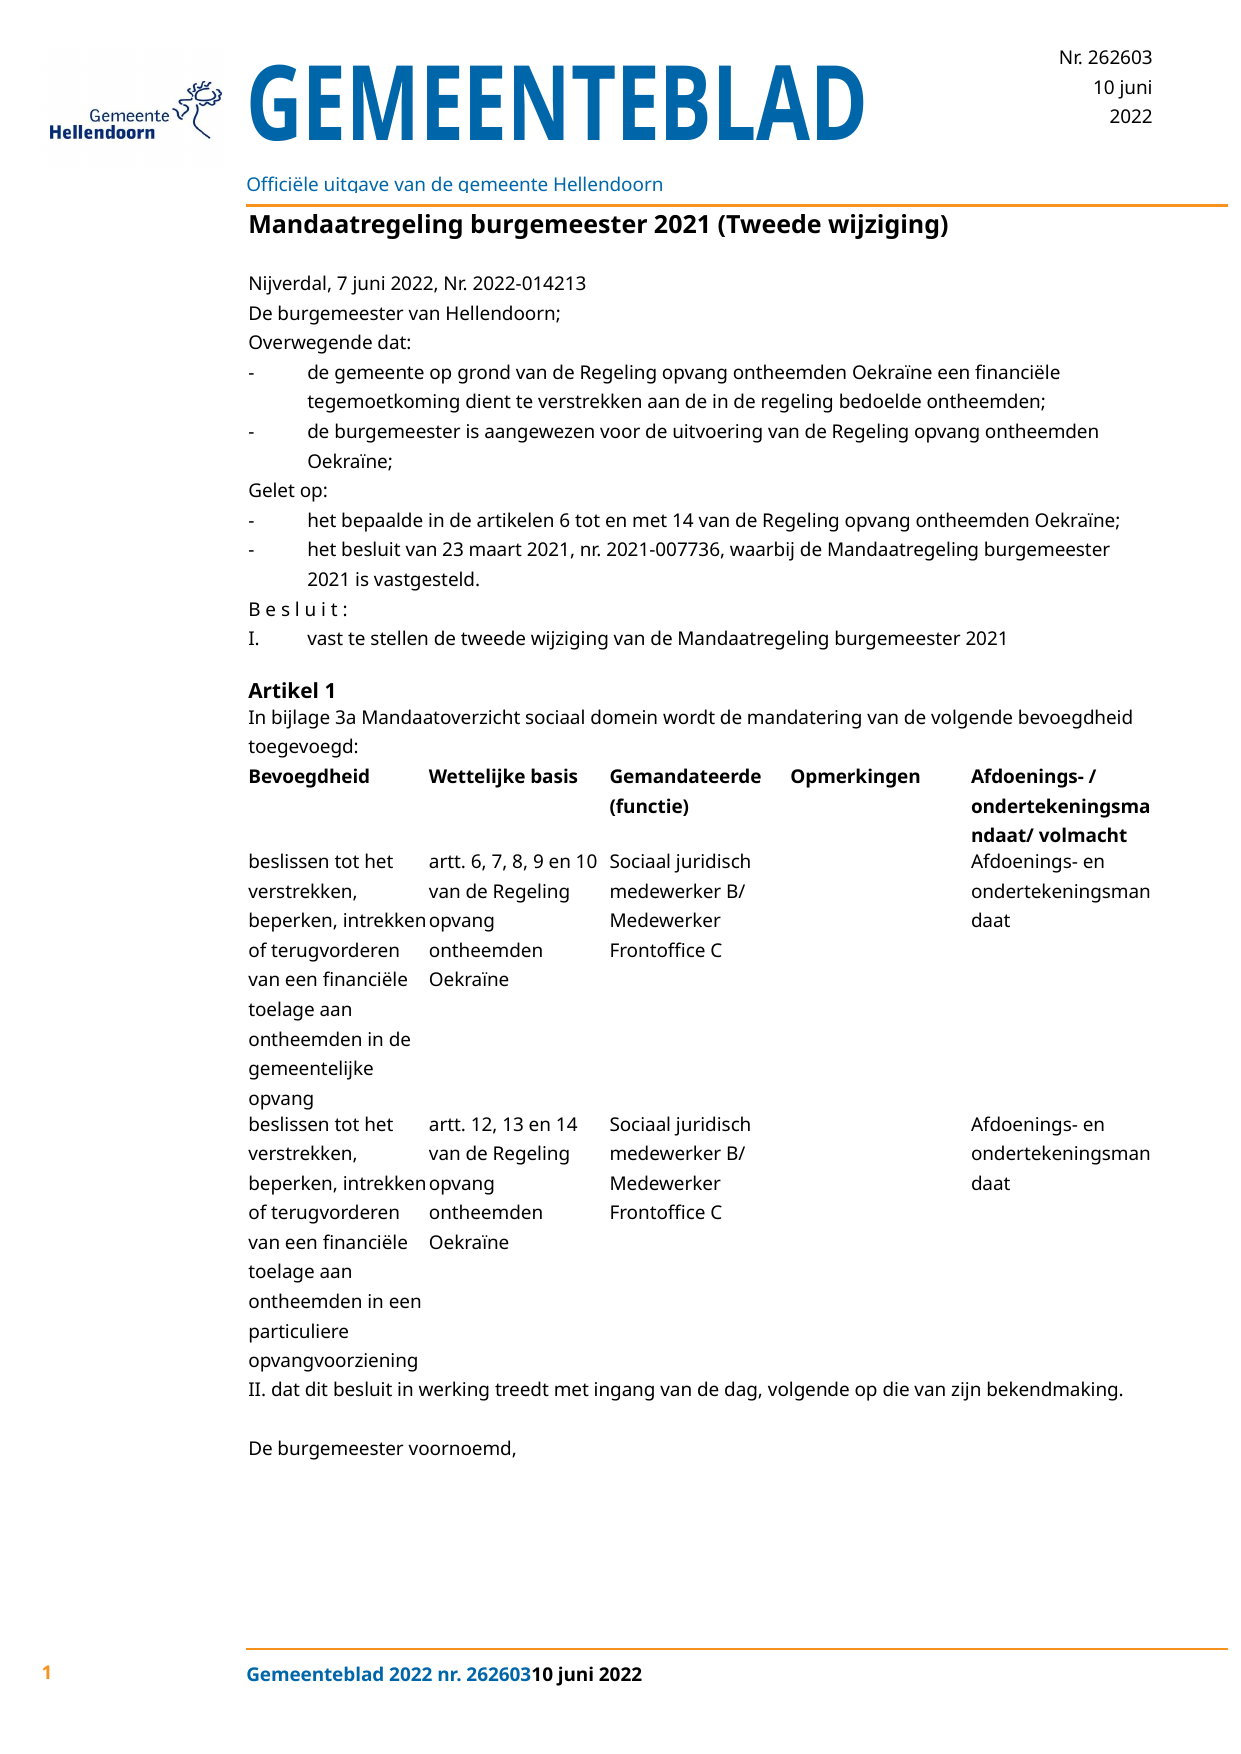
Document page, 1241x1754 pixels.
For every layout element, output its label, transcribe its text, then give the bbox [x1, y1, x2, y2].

table_header Gemandateerde (functie) [609, 764, 790, 848]
text Gelet op: [248, 477, 1152, 503]
text Mandaatregeling burgemeester 2021 (Tweede wijziging) [248, 207, 1152, 241]
list de burgemeester is aangewezen voor de uitvoering van de Regeling opvang ontheemden Oekraïne; [248, 418, 1152, 473]
text Nijverdal, 7 juni 2022, Nr. 2022-014213 [248, 270, 1152, 296]
table_cell [790, 848, 971, 1111]
table_header Opmerkingen [790, 764, 971, 848]
table_cell Sociaal juridisch medewerker B/ Medewerker Frontoffice C [609, 848, 790, 1111]
table_cell artt. 12, 13 en 14 van de Regeling opvang ontheemden Oekraïne [429, 1111, 609, 1373]
table_cell artt. 6, 7, 8, 9 en 10 van de Regeling opvang ontheemden Oekraïne [429, 848, 609, 1111]
text In bijlage 3a Mandaatoverzicht sociaal domein wordt de mandatering van de volgende bevoegdheid toegevoegd: [248, 704, 1152, 759]
list het bepaalde in de artikelen 6 tot en met 14 van de Regeling opvang ontheemden Oekraïne; [248, 507, 1152, 533]
text De burgemeester voornoemd, [248, 1436, 1152, 1461]
table_cell Afdoenings- en ondertekeningsmandaat [971, 848, 1152, 1111]
list het besluit van 23 maart 2021, nr. 2021-007736, waarbij de Mandaatregeling burgemeester 2021 is vastgesteld. [248, 537, 1152, 592]
table_cell beslissen tot het verstrekken, beperken, intrekken of terugvorderen van een financiële toelage aan ontheemden in een particuliere opvangvoorziening [248, 1111, 429, 1373]
list de gemeente op grond van de Regeling opvang ontheemden Oekraïne een financiële tegemoetkoming dient te verstrekken aan de in de regeling bedoelde ontheemden; [248, 359, 1152, 414]
table_header Afdoenings- / ondertekeningsmandaat/ volmacht [971, 764, 1152, 848]
text Overwegende dat: [248, 329, 1152, 355]
list vast te stellen de tweede wijziging van de Mandaatregeling burgemeester 2021 [248, 625, 1152, 651]
table_header Bevoegdheid [248, 764, 429, 848]
table_header Wettelijke basis [429, 764, 609, 848]
text De burgemeester van Hellendoorn; [248, 300, 1152, 326]
picture [41, 47, 231, 172]
text B e s l u i t : [248, 596, 1152, 621]
table_cell Sociaal juridisch medewerker B/ Medewerker Frontoffice C [609, 1111, 790, 1373]
table_cell [790, 1111, 971, 1373]
text II. dat dit besluit in werking treedt met ingang van de dag, volgende op die van zijn bekendmaking. [248, 1376, 1152, 1402]
table_cell Afdoenings- en ondertekeningsmandaat [971, 1111, 1152, 1373]
text Artikel 1 [248, 676, 1152, 704]
table_cell beslissen tot het verstrekken, beperken, intrekken of terugvorderen van een financiële toelage aan ontheemden in de gemeentelijke opvang [248, 848, 429, 1111]
